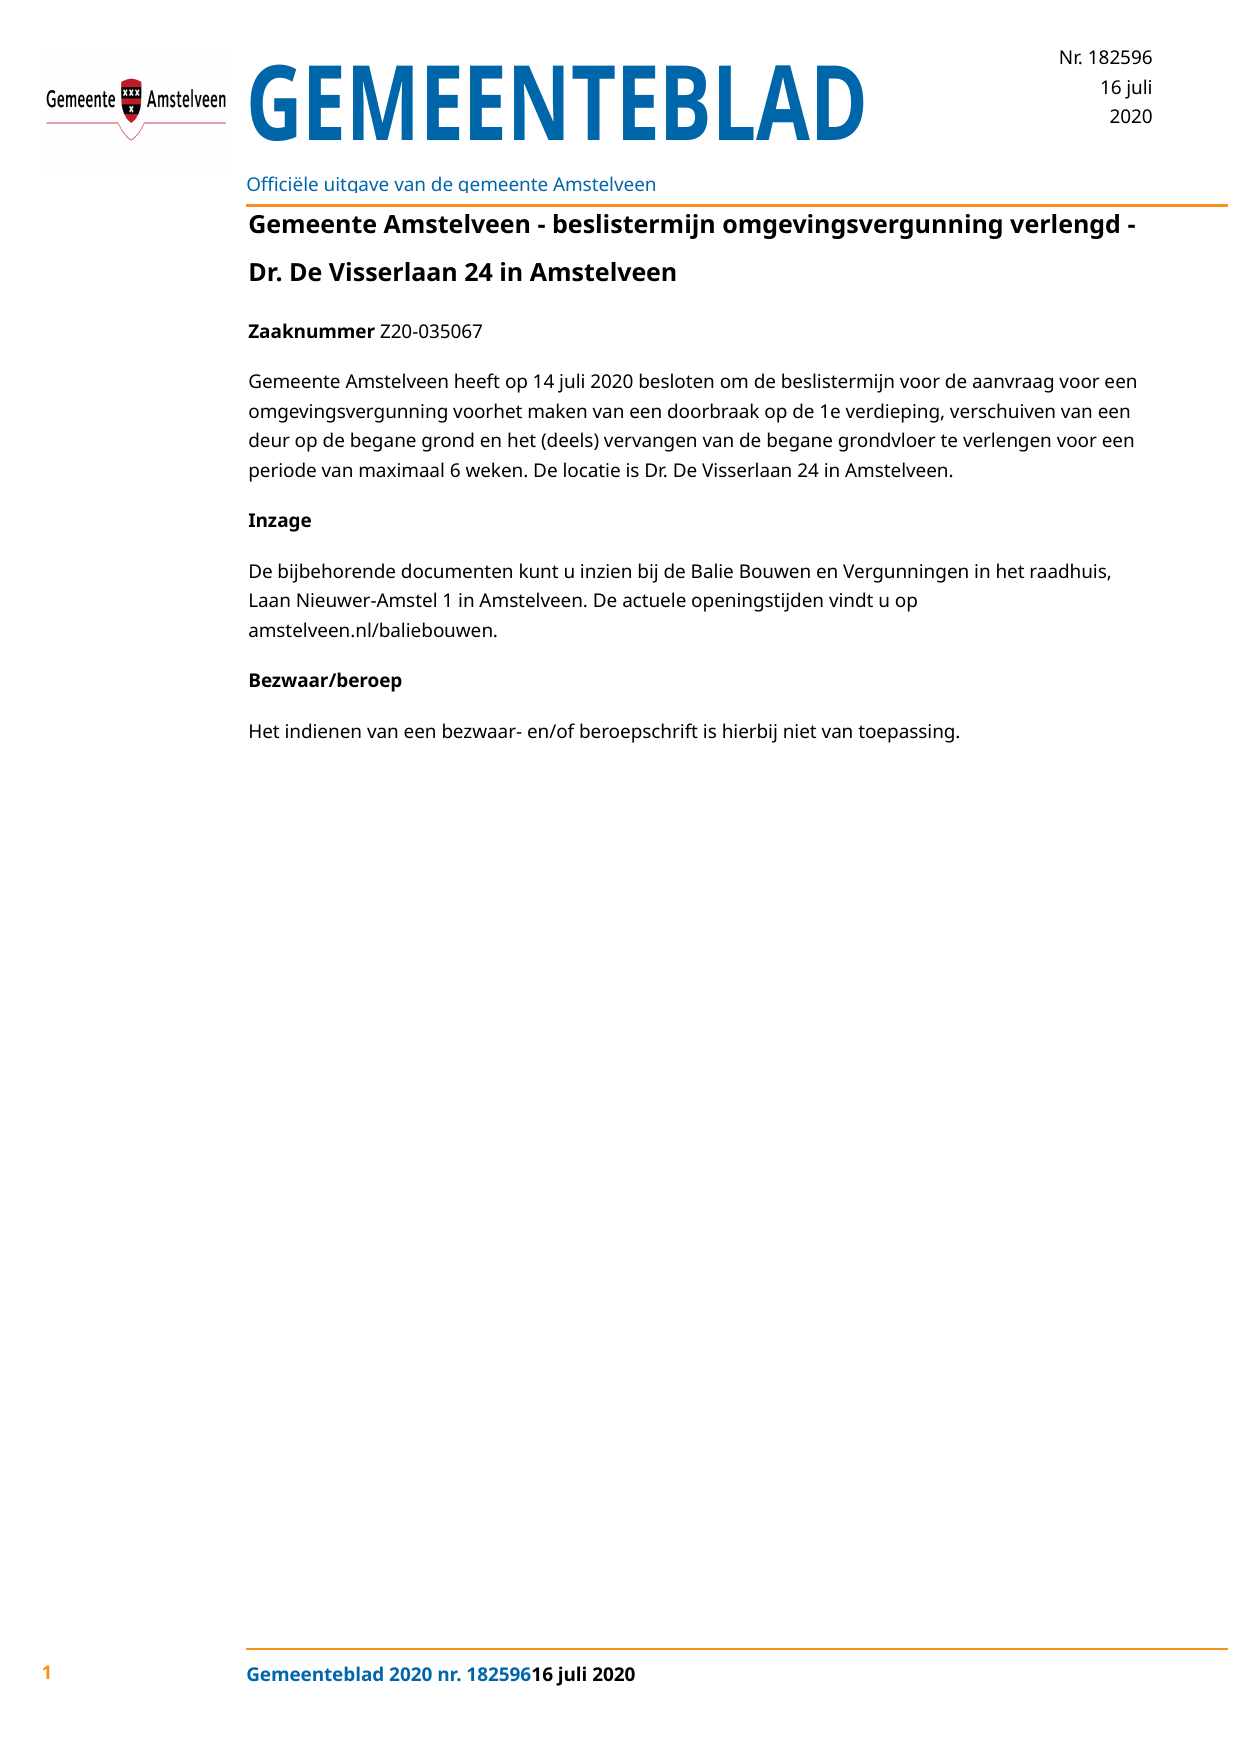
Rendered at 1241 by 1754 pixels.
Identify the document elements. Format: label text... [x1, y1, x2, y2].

text De bijbehorende documenten kunt u inzien bij de Balie Bouwen en Vergunningen in het raadhuis, Laan Nieuwer-Amstel 1 in Amstelveen. De actuele openingstijden vindt u op amstelveen.nl/baliebouwen. [248, 558, 1152, 643]
text Zaaknummer Z20-035067 [248, 318, 1152, 344]
text Het indienen van een bezwaar- en/of beroepschrift is hierbij niet van toepassing. [248, 718, 1152, 744]
text Gemeente Amstelveen - beslistermijn omgevingsvergunning verlengd - Dr. De Visserlaan 24 in Amstelveen [248, 207, 1152, 288]
picture [41, 47, 231, 172]
text Inzage [248, 507, 1152, 533]
text Bezwaar/beroep [248, 667, 1152, 693]
text Gemeente Amstelveen heeft op 14 juli 2020 besloten om de beslistermijn voor de aanvraag voor een omgevingsvergunning voorhet maken van een doorbraak op de 1e verdieping, verschuiven van een deur op de begane grond en het (deels) vervangen van de begane grondvloer te verlengen voor een periode van maximaal 6 weken. De locatie is Dr. De Visserlaan 24 in Amstelveen. [248, 368, 1152, 483]
